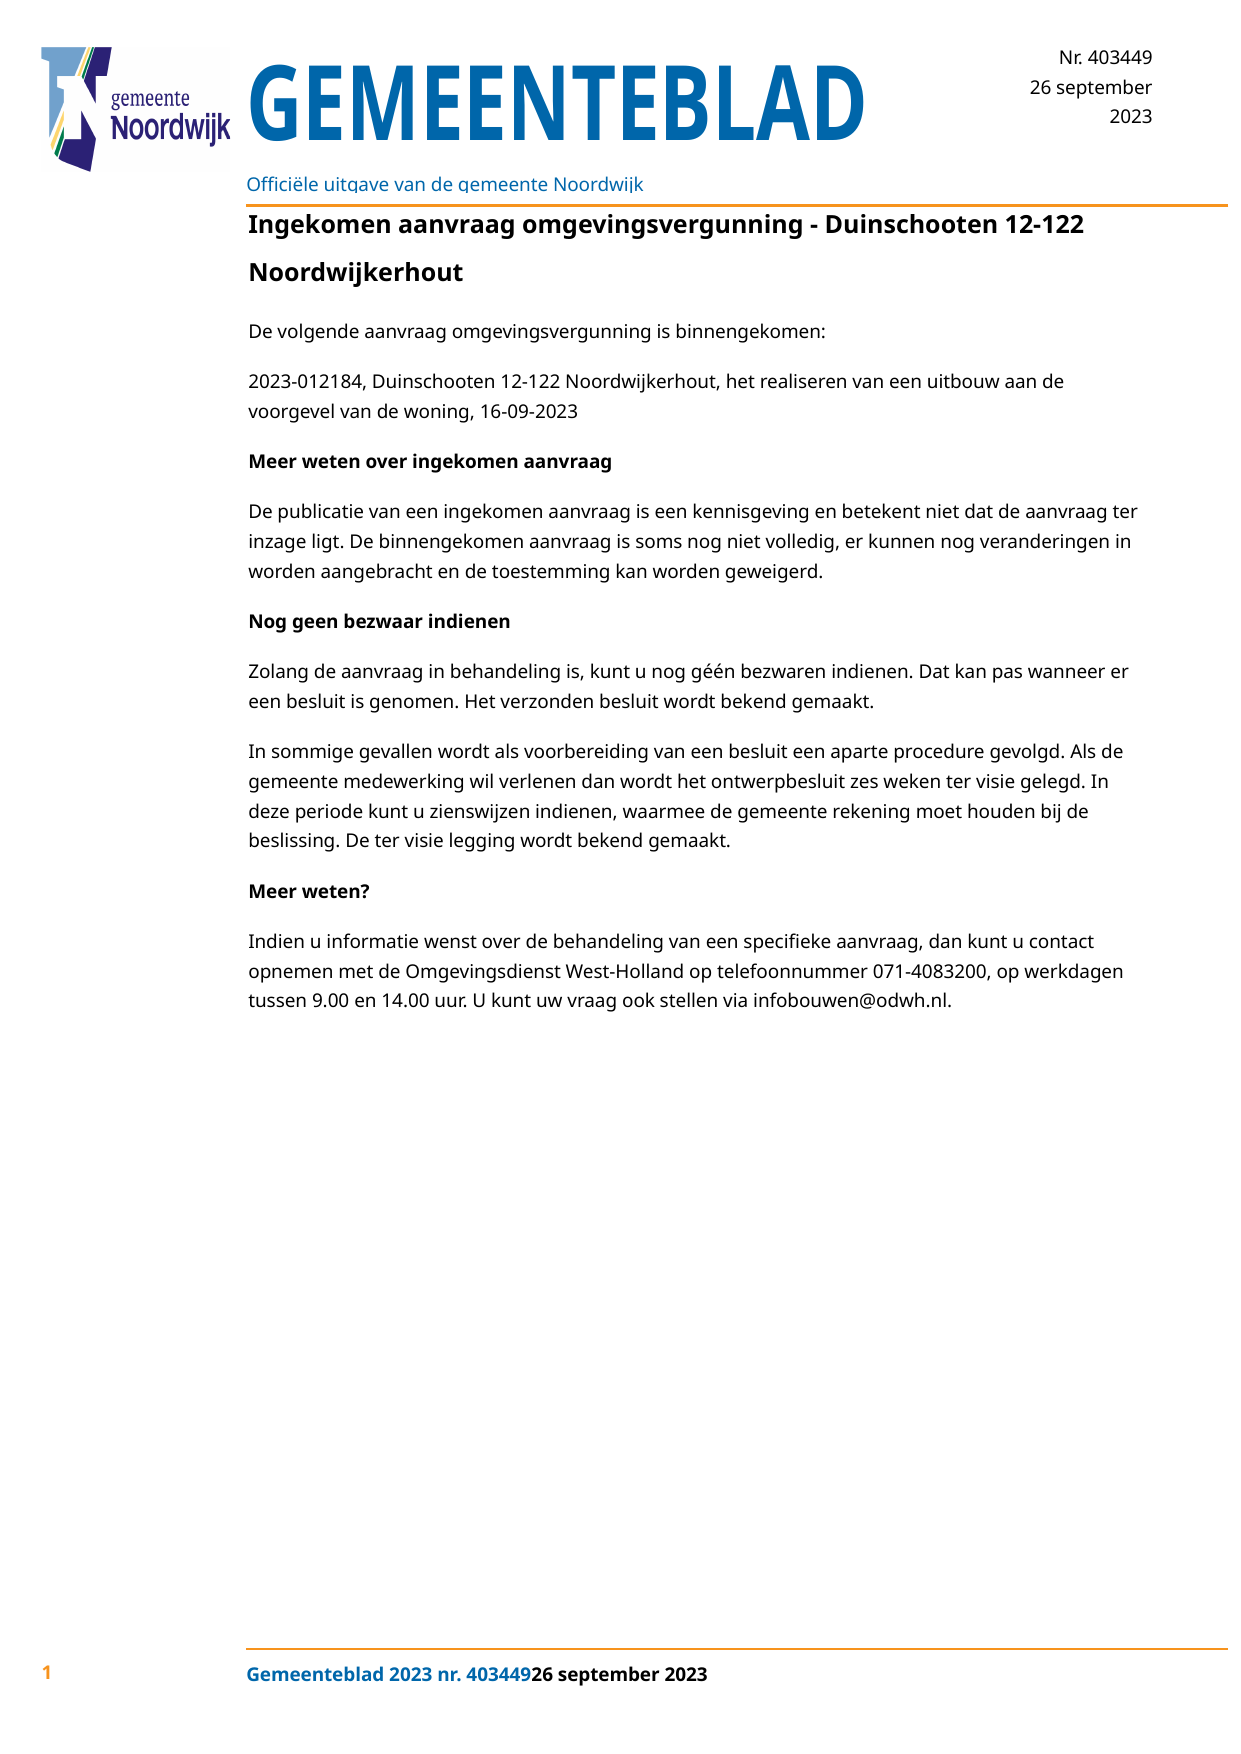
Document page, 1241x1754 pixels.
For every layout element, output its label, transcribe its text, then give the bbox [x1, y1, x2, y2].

picture [41, 47, 231, 172]
text In sommige gevallen wordt als voorbereiding van een besluit een aparte procedure gevolgd. Als de gemeente medewerking wil verlenen dan wordt het ontwerpbesluit zes weken ter visie gelegd. In deze periode kunt u zienswijzen indienen, waarmee de gemeente rekening moet houden bij de beslissing. De ter visie legging wordt bekend gemaakt. [248, 739, 1152, 853]
text Meer weten over ingekomen aanvraag [248, 448, 1152, 474]
text Zolang de aanvraag in behandeling is, kunt u nog géén bezwaren indienen. Dat kan pas wanneer er een besluit is genomen. Het verzonden besluit wordt bekend gemaakt. [248, 659, 1152, 714]
text Ingekomen aanvraag omgevingsvergunning - Duinschooten 12-122 Noordwijkerhout [248, 207, 1152, 288]
text De volgende aanvraag omgevingsvergunning is binnengekomen: [248, 318, 1152, 344]
text 2023-012184, Duinschooten 12-122 Noordwijkerhout, het realiseren van een uitbouw aan de voorgevel van de woning, 16-09-2023 [248, 368, 1152, 424]
text Indien u informatie wenst over de behandeling van een specifieke aanvraag, dan kunt u contact opnemen met de Omgevingsdienst West-Holland op telefoonnummer 071-4083200, op werkdagen tussen 9.00 en 14.00 uur. U kunt uw vraag ook stellen via infobouwen@odwh.nl. [248, 928, 1152, 1013]
text Meer weten? [248, 878, 1152, 904]
text De publicatie van een ingekomen aanvraag is een kennisgeving en betekent niet dat de aanvraag ter inzage ligt. De binnengekomen aanvraag is soms nog niet volledig, er kunnen nog veranderingen in worden aangebracht en de toestemming kan worden geweigerd. [248, 499, 1152, 584]
text Nog geen bezwaar indienen [248, 608, 1152, 634]
